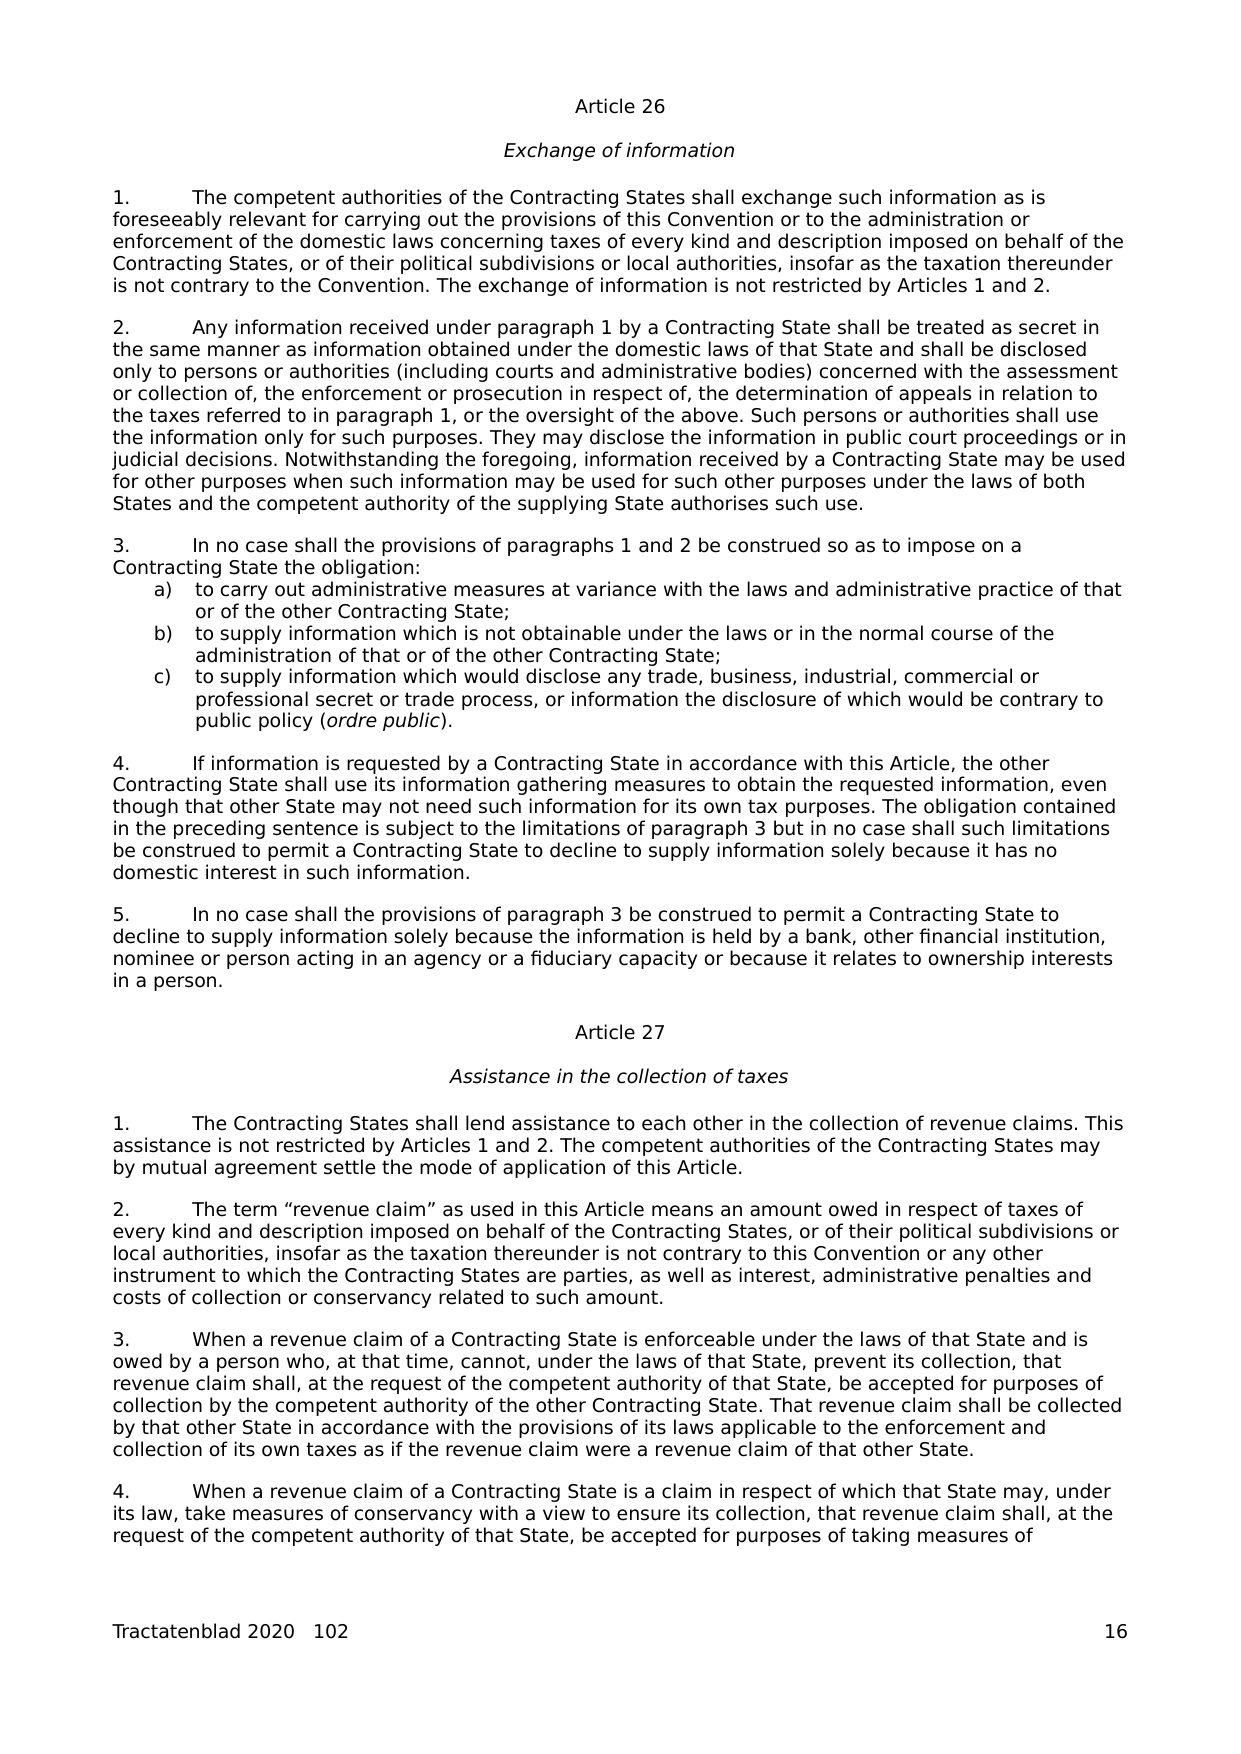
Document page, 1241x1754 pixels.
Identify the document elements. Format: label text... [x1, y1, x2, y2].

subtitle Article 27 Assistance in the collection of taxes [112, 1022, 1128, 1088]
text 3. When a revenue claim of a Contracting State is enforceable under the laws of that State and is owed by a person who, at that time, cannot, under the laws of that State, prevent its collection, that revenue claim shall, at the request of the competent authority of that State, be accepted for purposes of collection by the competent authority of the other Contracting State. That revenue claim shall be collected by that other State in accordance with the provisions of its laws applicable to the enforcement and collection of its own taxes as if the revenue claim were a revenue claim of that other State. [112, 1329, 1128, 1461]
text 3. In no case shall the provisions of paragraphs 1 and 2 be construed so as to impose on a Contracting State the obligation: [112, 534, 1128, 578]
text a) to carry out administrative measures at variance with the laws and administrative practice of that or of the other Contracting State; [153, 578, 1128, 622]
text 5. In no case shall the provisions of paragraph 3 be construed to permit a Contracting State to decline to supply information solely because the information is held by a bank, other financial institution, nominee or person acting in an agency or a fiduciary capacity or because it relates to ownership interests in a person. [112, 904, 1128, 992]
text 1. The competent authorities of the Contracting States shall exchange such information as is foreseeably relevant for carrying out the provisions of this Convention or to the administration or enforcement of the domestic laws concerning taxes of every kind and description imposed on behalf of the Contracting States, or of their political subdivisions or local authorities, insofar as the taxation thereunder is not contrary to the Convention. The exchange of information is not restricted by Articles 1 and 2. [112, 187, 1128, 297]
text 4. If information is requested by a Contracting State in accordance with this Article, the other Contracting State shall use its information gathering measures to obtain the requested information, even though that other State may not need such information for its own tax purposes. The obligation contained in the preceding sentence is subject to the limitations of paragraph 3 but in no case shall such limitations be construed to permit a Contracting State to decline to supply information solely because it has no domestic interest in such information. [112, 752, 1128, 884]
text b) to supply information which is not obtainable under the laws or in the normal course of the administration of that or of the other Contracting State; [153, 622, 1128, 666]
text 2. The term “revenue claim” as used in this Article means an amount owed in respect of taxes of every kind and description imposed on behalf of the Contracting States, or of their political subdivisions or local authorities, insofar as the taxation thereunder is not contrary to this Convention or any other instrument to which the Contracting States are parties, as well as interest, administrative penalties and costs of collection or conservancy related to such amount. [112, 1199, 1128, 1309]
text 2. Any information received under paragraph 1 by a Contracting State shall be treated as secret in the same manner as information obtained under the domestic laws of that State and shall be disclosed only to persons or authorities (including courts and administrative bodies) concerned with the assessment or collection of, the enforcement or prosecution in respect of, the determination of appeals in relation to the taxes referred to in paragraph 1, or the oversight of the above. Such persons or authorities shall use the information only for such purposes. They may disclose the information in public court proceedings or in judicial decisions. Notwithstanding the foregoing, information received by a Contracting State may be used for other purposes when such information may be used for such other purposes under the laws of both States and the competent authority of the supplying State authorises such use. [112, 317, 1128, 514]
text 4. When a revenue claim of a Contracting State is a claim in respect of which that State may, under its law, take measures of conservancy with a view to ensure its collection, that revenue claim shall, at the request of the competent authority of that State, be accepted for purposes of taking measures of [112, 1481, 1128, 1547]
text c) to supply information which would disclose any trade, business, industrial, commercial or professional secret or trade process, or information the disclosure of which would be contrary to public policy (ordre public). [153, 666, 1128, 732]
text 1. The Contracting States shall lend assistance to each other in the collection of revenue claims. This assistance is not restricted by Articles 1 and 2. The competent authorities of the Contracting States may by mutual agreement settle the mode of application of this Article. [112, 1113, 1128, 1179]
subtitle Article 26 Exchange of information [112, 96, 1128, 162]
